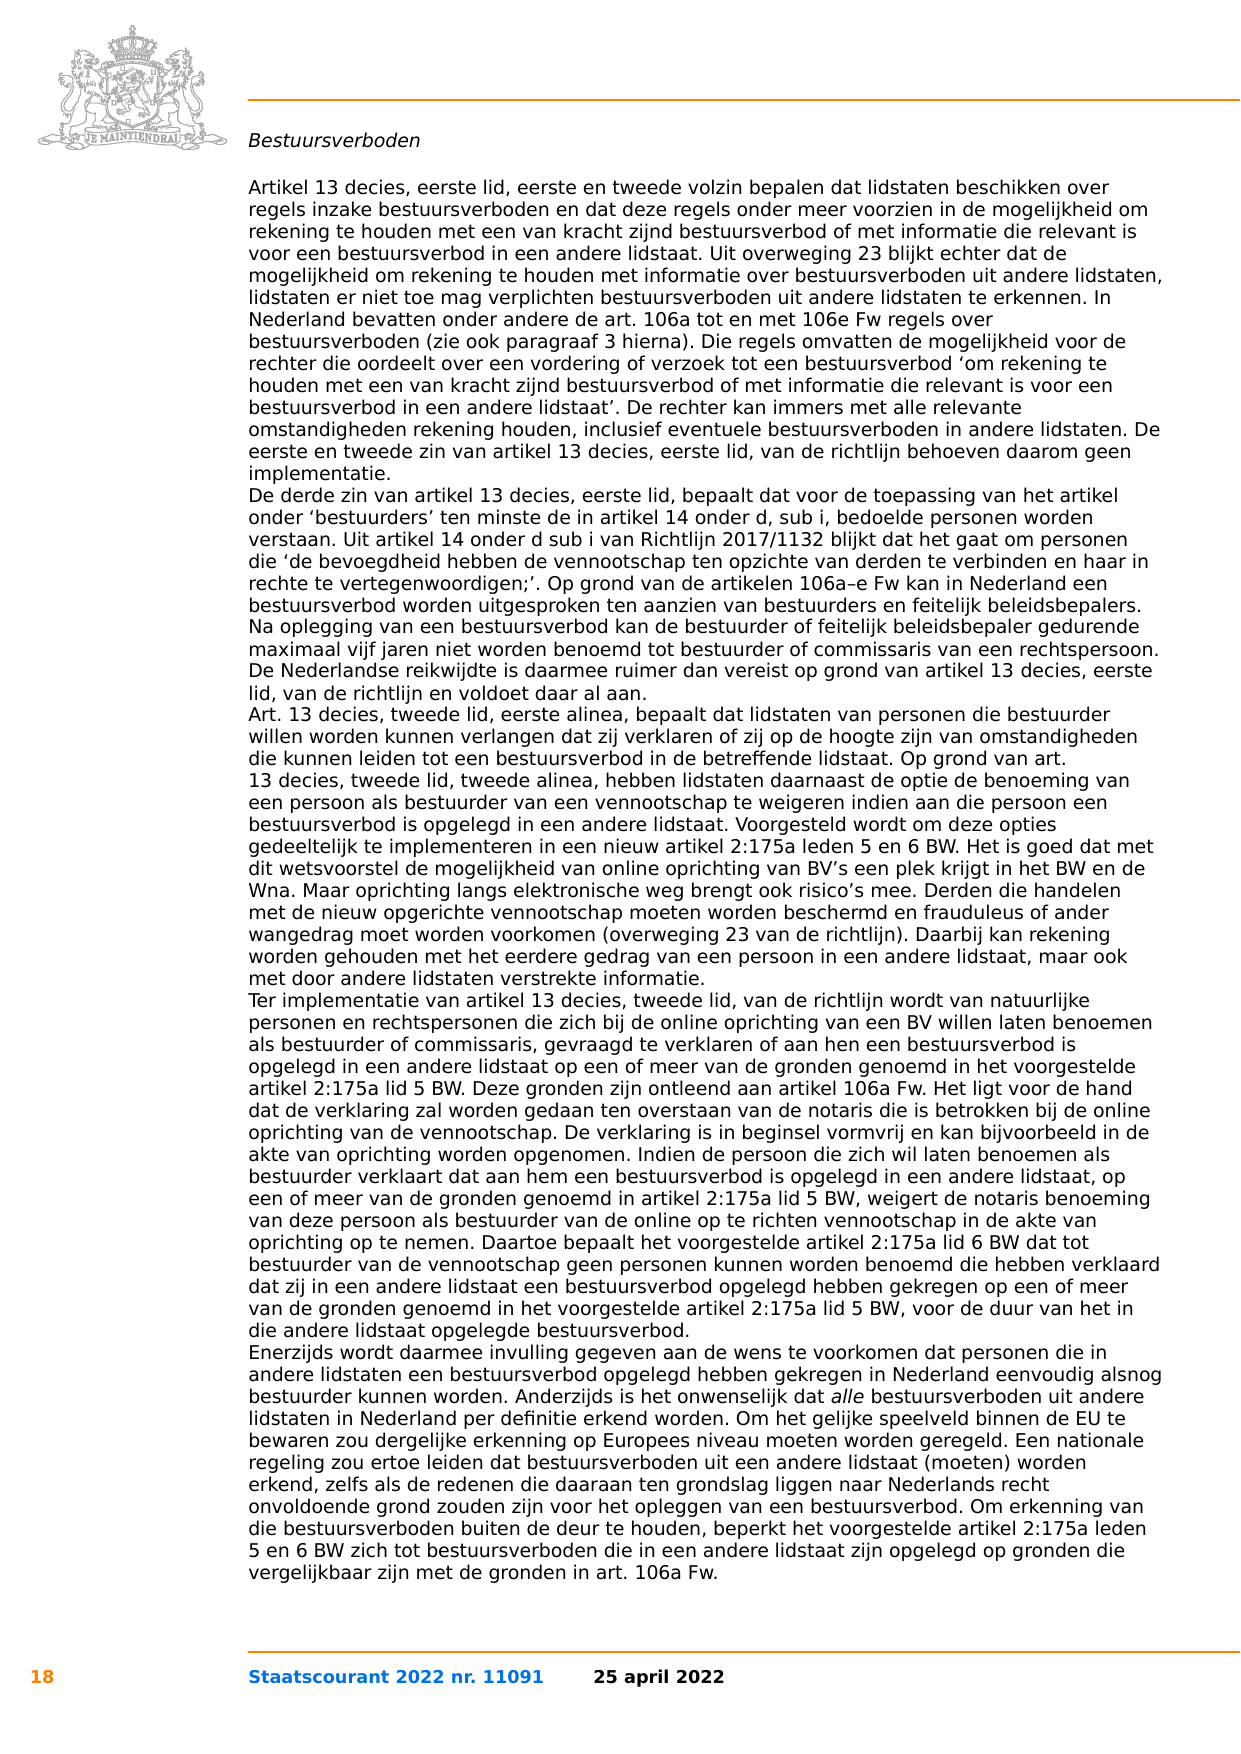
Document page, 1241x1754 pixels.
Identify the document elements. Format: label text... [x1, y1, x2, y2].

text De derde zin van artikel 13 decies, eerste lid, bepaalt dat voor de toepassing van het artikel onder ‘bestuurders’ ten minste de in artikel 14 onder d, sub i, bedoelde personen worden verstaan. Uit artikel 14 onder d sub i van Richtlijn 2017/1132 blijkt dat het gaat om personen die ‘de bevoegdheid hebben de vennootschap ten opzichte van derden te verbinden en haar in rechte te vertegenwoordigen;’. Op grond van de artikelen 106a–e Fw kan in Nederland een bestuursverbod worden uitgesproken ten aanzien van bestuurders en feitelijk beleidsbepalers. Na oplegging van een bestuursverbod kan de bestuurder of feitelijk beleidsbepaler gedurende maximaal vijf jaren niet worden benoemd tot bestuurder of commissaris van een rechtspersoon. De Nederlandse reikwijdte is daarmee ruimer dan vereist op grond van artikel 13 decies, eerste lid, van de richtlijn en voldoet daar al aan. [248, 484, 1163, 704]
subtitle Bestuursverboden [248, 130, 1163, 152]
text Ter implementatie van artikel 13 decies, tweede lid, van de richtlijn wordt van natuurlijke personen en rechtspersonen die zich bij de online oprichting van een BV willen laten benoemen als bestuurder of commissaris, gevraagd te verklaren of aan hen een bestuursverbod is opgelegd in een andere lidstaat op een of meer van de gronden genoemd in het voorgestelde artikel 2:175a lid 5 BW. Deze gronden zijn ontleend aan artikel 106a Fw. Het ligt voor de hand dat de verklaring zal worden gedaan ten overstaan van de notaris die is betrokken bij de online oprichting van de vennootschap. De verklaring is in beginsel vormvrij en kan bijvoorbeeld in de akte van oprichting worden opgenomen. Indien de persoon die zich wil laten benoemen als bestuurder verklaart dat aan hem een bestuursverbod is opgelegd in een andere lidstaat, op een of meer van de gronden genoemd in artikel 2:175a lid 5 BW, weigert de notaris benoeming van deze persoon als bestuurder van de online op te richten vennootschap in de akte van oprichting op te nemen. Daartoe bepaalt het voorgestelde artikel 2:175a lid 6 BW dat tot bestuurder van de vennootschap geen personen kunnen worden benoemd die hebben verklaard dat zij in een andere lidstaat een bestuursverbod opgelegd hebben gekregen op een of meer van de gronden genoemd in het voorgestelde artikel 2:175a lid 5 BW, voor de duur van het in die andere lidstaat opgelegde bestuursverbod. [248, 990, 1163, 1342]
text Art. 13 decies, tweede lid, eerste alinea, bepaalt dat lidstaten van personen die bestuurder willen worden kunnen verlangen dat zij verklaren of zij op de hoogte zijn van omstandigheden die kunnen leiden tot een bestuursverbod in de betreffende lidstaat. Op grond van art. 13 decies, tweede lid, tweede alinea, hebben lidstaten daarnaast de optie de benoeming van een persoon als bestuurder van een vennootschap te weigeren indien aan die persoon een bestuursverbod is opgelegd in een andere lidstaat. Voorgesteld wordt om deze opties gedeeltelijk te implementeren in een nieuw artikel 2:175a leden 5 en 6 BW. Het is goed dat met dit wetsvoorstel de mogelijkheid van online oprichting van BV’s een plek krijgt in het BW en de Wna. Maar oprichting langs elektronische weg brengt ook risico’s mee. Derden die handelen met de nieuw opgerichte vennootschap moeten worden beschermd en frauduleus of ander wangedrag moet worden voorkomen (overweging 23 van de richtlijn). Daarbij kan rekening worden gehouden met het eerdere gedrag van een persoon in een andere lidstaat, maar ook met door andere lidstaten verstrekte informatie. [248, 704, 1163, 990]
text Artikel 13 decies, eerste lid, eerste en tweede volzin bepalen dat lidstaten beschikken over regels inzake bestuursverboden en dat deze regels onder meer voorzien in de mogelijkheid om rekening te houden met een van kracht zijnd bestuursverbod of met informatie die relevant is voor een bestuursverbod in een andere lidstaat. Uit overweging 23 blijkt echter dat de mogelijkheid om rekening te houden met informatie over bestuursverboden uit andere lidstaten, lidstaten er niet toe mag verplichten bestuursverboden uit andere lidstaten te erkennen. In Nederland bevatten onder andere de art. 106a tot en met 106e Fw regels over bestuursverboden (zie ook paragraaf 3 hierna). Die regels omvatten de mogelijkheid voor de rechter die oordeelt over een vordering of verzoek tot een bestuursverbod ‘om rekening te houden met een van kracht zijnd bestuursverbod of met informatie die relevant is voor een bestuursverbod in een andere lidstaat’. De rechter kan immers met alle relevante omstandigheden rekening houden, inclusief eventuele bestuursverboden in andere lidstaten. De eerste en tweede zin van artikel 13 decies, eerste lid, van de richtlijn behoeven daarom geen implementatie. [248, 177, 1163, 484]
picture [38, 25, 227, 150]
text Enerzijds wordt daarmee invulling gegeven aan de wens te voorkomen dat personen die in andere lidstaten een bestuursverbod opgelegd hebben gekregen in Nederland eenvoudig alsnog bestuurder kunnen worden. Anderzijds is het onwenselijk dat alle bestuursverboden uit andere lidstaten in Nederland per definitie erkend worden. Om het gelijke speelveld binnen de EU te bewaren zou dergelijke erkenning op Europees niveau moeten worden geregeld. Een nationale regeling zou ertoe leiden dat bestuursverboden uit een andere lidstaat (moeten) worden erkend, zelfs als de redenen die daaraan ten grondslag liggen naar Nederlands recht onvoldoende grond zouden zijn voor het opleggen van een bestuursverbod. Om erkenning van die bestuursverboden buiten de deur te houden, beperkt het voorgestelde artikel 2:175a leden 5 en 6 BW zich tot bestuursverboden die in een andere lidstaat zijn opgelegd op gronden die vergelijkbaar zijn met de gronden in art. 106a Fw. [248, 1342, 1163, 1583]
